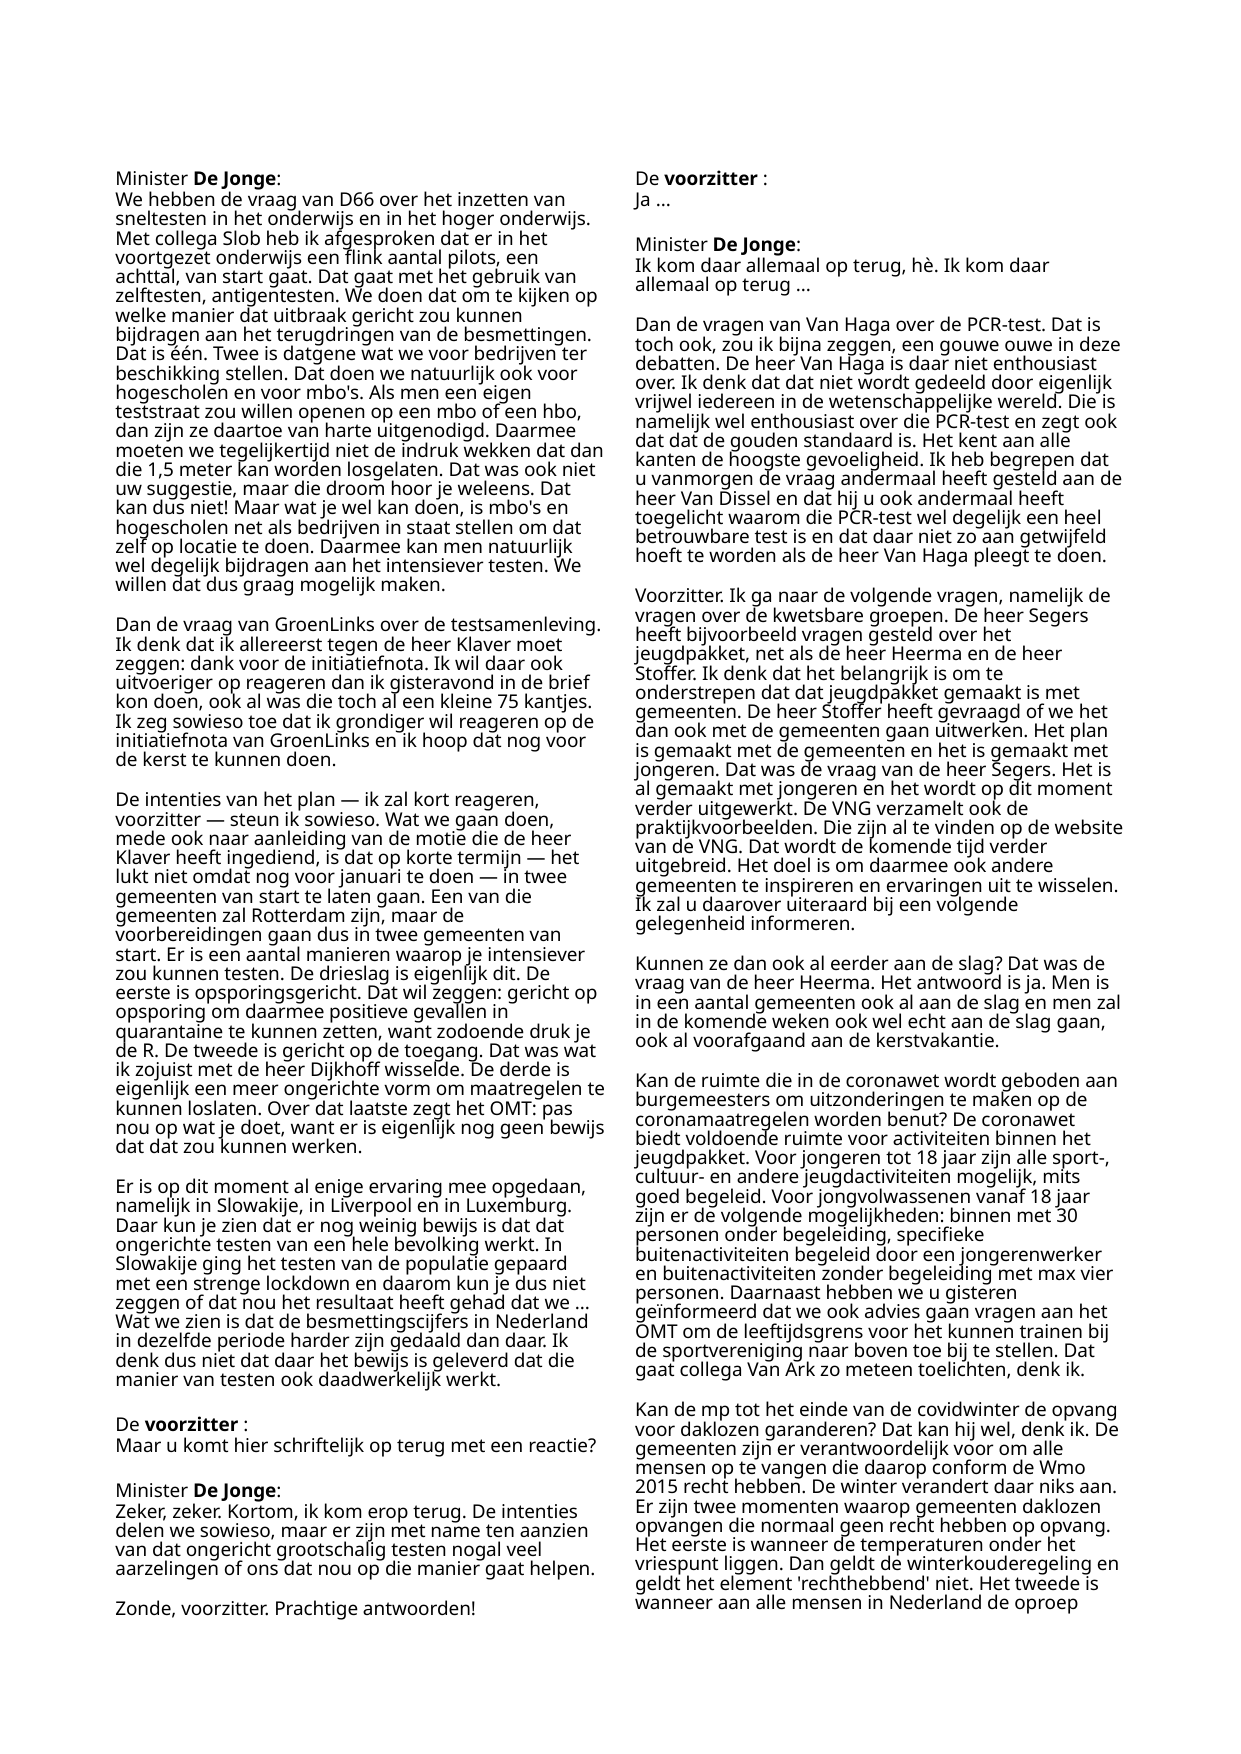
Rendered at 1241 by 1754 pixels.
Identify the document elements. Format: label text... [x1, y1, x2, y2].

text De voorzitter : [635, 165, 1125, 191]
text Ik kom daar allemaal op terug, hè. Ik kom daar allemaal op terug ... [635, 257, 1125, 296]
text Minister De Jonge: [115, 1477, 605, 1503]
text De voorzitter : [115, 1411, 605, 1437]
text Ja ... [635, 191, 1125, 210]
text Kan de mp tot het einde van de covidwinter de opvang voor daklozen garanderen? Dat kan hij wel, denk ik. De gemeenten zijn er verantwoordelijk voor om alle mensen op te vangen die daarop conform de Wmo 2015 recht hebben. De winter verandert daar niks aan. Er zijn twee momenten waarop gemeenten daklozen opvangen die normaal geen recht hebben op opvang. Het eerste is wanneer de temperaturen onder het vriespunt liggen. Dan geldt de winterkouderegeling en geldt het element 'rechthebbend' niet. Het tweede is wanneer aan alle mensen in Nederland de oproep [635, 1401, 1125, 1613]
text Maar u komt hier schriftelijk op terug met een reactie? [115, 1437, 605, 1456]
text Dan de vragen van Van Haga over de PCR-test. Dat is toch ook, zou ik bijna zeggen, een gouwe ouwe in deze debatten. De heer Van Haga is daar niet enthousiast over. Ik denk dat dat niet wordt gedeeld door eigenlijk vrijwel iedereen in de wetenschappelijke wereld. Die is namelijk wel enthousiast over die PCR-test en zegt ook dat dat de gouden standaard is. Het kent aan alle kanten de hoogste gevoeligheid. Ik heb begrepen dat u vanmorgen de vraag andermaal heeft gesteld aan de heer Van Dissel en dat hij u ook andermaal heeft toegelicht waarom die PCR-test wel degelijk een heel betrouwbare test is en dat daar niet zo aan getwijfeld hoeft te worden als de heer Van Haga pleegt te doen. [635, 316, 1125, 567]
text Kunnen ze dan ook al eerder aan de slag? Dat was de vraag van de heer Heerma. Het antwoord is ja. Men is in een aantal gemeenten ook al aan de slag en men zal in de komende weken ook wel echt aan de slag gaan, ook al voorafgaand aan de kerstvakantie. [635, 955, 1125, 1051]
text Kan de ruimte die in de coronawet wordt geboden aan burgemeesters om uitzonderingen te maken op de coronamaatregelen worden benut? De coronawet biedt voldoende ruimte voor activiteiten binnen het jeugdpakket. Voor jongeren tot 18 jaar zijn alle sport-, cultuur- en andere jeugdactiviteiten mogelijk, mits goed begeleid. Voor jongvolwassenen vanaf 18 jaar zijn er de volgende mogelijkheden: binnen met 30 personen onder begeleiding, specifieke buitenactiviteiten begeleid door een jongerenwerker en buitenactiviteiten zonder begeleiding met max vier personen. Daarnaast hebben we u gisteren geïnformeerd dat we ook advies gaan vragen aan het OMT om de leeftijdsgrens voor het kunnen trainen bij de sportvereniging naar boven toe bij te stellen. Dat gaat collega Van Ark zo meteen toelichten, denk ik. [635, 1072, 1125, 1381]
text Voorzitter. Ik ga naar de volgende vragen, namelijk de vragen over de kwetsbare groepen. De heer Segers heeft bijvoorbeeld vragen gesteld over het jeugdpakket, net als de heer Heerma en de heer Stoffer. Ik denk dat het belangrijk is om te onderstrepen dat dat jeugdpakket gemaakt is met gemeenten. De heer Stoffer heeft gevraagd of we het dan ook met de gemeenten gaan uitwerken. Het plan is gemaakt met de gemeenten en het is gemaakt met jongeren. Dat was de vraag van de heer Segers. Het is al gemaakt met jongeren en het wordt op dit moment verder uitgewerkt. De VNG verzamelt ook de praktijkvoorbeelden. Die zijn al te vinden op de website van de VNG. Dat wordt de komende tijd verder uitgebreid. Het doel is om daarmee ook andere gemeenten te inspireren en ervaringen uit te wisselen. Ik zal u daarover uiteraard bij een volgende gelegenheid informeren. [635, 587, 1125, 934]
text Zonde, voorzitter. Prachtige antwoorden! [115, 1600, 605, 1620]
text Er is op dit moment al enige ervaring mee opgedaan, namelijk in Slowakije, in Liverpool en in Luxemburg. Daar kun je zien dat er nog weinig bewijs is dat dat ongerichte testen van een hele bevolking werkt. In Slowakije ging het testen van de populatie gepaard met een strenge lockdown en daarom kun je dus niet zeggen of dat nou het resultaat heeft gehad dat we ... Wat we zien is dat de besmettingscijfers in Nederland in dezelfde periode harder zijn gedaald dan daar. Ik denk dus niet dat daar het bewijs is geleverd dat die manier van testen ook daadwerkelijk werkt. [115, 1178, 605, 1390]
text De intenties van het plan — ik zal kort reageren, voorzitter — steun ik sowieso. Wat we gaan doen, mede ook naar aanleiding van de motie die de heer Klaver heeft ingediend, is dat op korte termijn — het lukt niet omdat nog voor januari te doen — in twee gemeenten van start te laten gaan. Een van die gemeenten zal Rotterdam zijn, maar de voorbereidingen gaan dus in twee gemeenten van start. Er is een aantal manieren waarop je intensiever zou kunnen testen. De drieslag is eigenlijk dit. De eerste is opsporingsgericht. Dat wil zeggen: gericht op opsporing om daarmee positieve gevallen in quarantaine te kunnen zetten, want zodoende druk je de R. De tweede is gericht op de toegang. Dat was wat ik zojuist met de heer Dijkhoff wisselde. De derde is eigenlijk een meer ongerichte vorm om maatregelen te kunnen loslaten. Over dat laatste zegt het OMT: pas nou op wat je doet, want er is eigenlijk nog geen bewijs dat dat zou kunnen werken. [115, 791, 605, 1157]
text Dan de vraag van GroenLinks over de testsamenleving. Ik denk dat ik allereerst tegen de heer Klaver moet zeggen: dank voor de initiatiefnota. Ik wil daar ook uitvoeriger op reageren dan ik gisteravond in de brief kon doen, ook al was die toch al een kleine 75 kantjes. Ik zeg sowieso toe dat ik grondiger wil reageren op de initiatiefnota van GroenLinks en ik hoop dat nog voor de kerst te kunnen doen. [115, 616, 605, 771]
text Zeker, zeker. Kortom, ik kom erop terug. De intenties delen we sowieso, maar er zijn met name ten aanzien van dat ongericht grootschalig testen nogal veel aarzelingen of ons dat nou op die manier gaat helpen. [115, 1503, 605, 1580]
text Minister De Jonge: [115, 165, 605, 191]
text Minister De Jonge: [635, 231, 1125, 257]
text We hebben de vraag van D66 over het inzetten van sneltesten in het onderwijs en in het hoger onderwijs. Met collega Slob heb ik afgesproken dat er in het voortgezet onderwijs een flink aantal pilots, een achttal, van start gaat. Dat gaat met het gebruik van zelftesten, antigentesten. We doen dat om te kijken op welke manier dat uitbraak gericht zou kunnen bijdragen aan het terugdringen van de besmettingen. Dat is één. Twee is datgene wat we voor bedrijven ter beschikking stellen. Dat doen we natuurlijk ook voor hogescholen en voor mbo's. Als men een eigen teststraat zou willen openen op een mbo of een hbo, dan zijn ze daartoe van harte uitgenodigd. Daarmee moeten we tegelijkertijd niet de indruk wekken dat dan die 1,5 meter kan worden losgelaten. Dat was ook niet uw suggestie, maar die droom hoor je weleens. Dat kan dus niet! Maar wat je wel kan doen, is mbo's en hogescholen net als bedrijven in staat stellen om dat zelf op locatie te doen. Daarmee kan men natuurlijk wel degelijk bijdragen aan het intensiever testen. We willen dat dus graag mogelijk maken. [115, 191, 605, 596]
